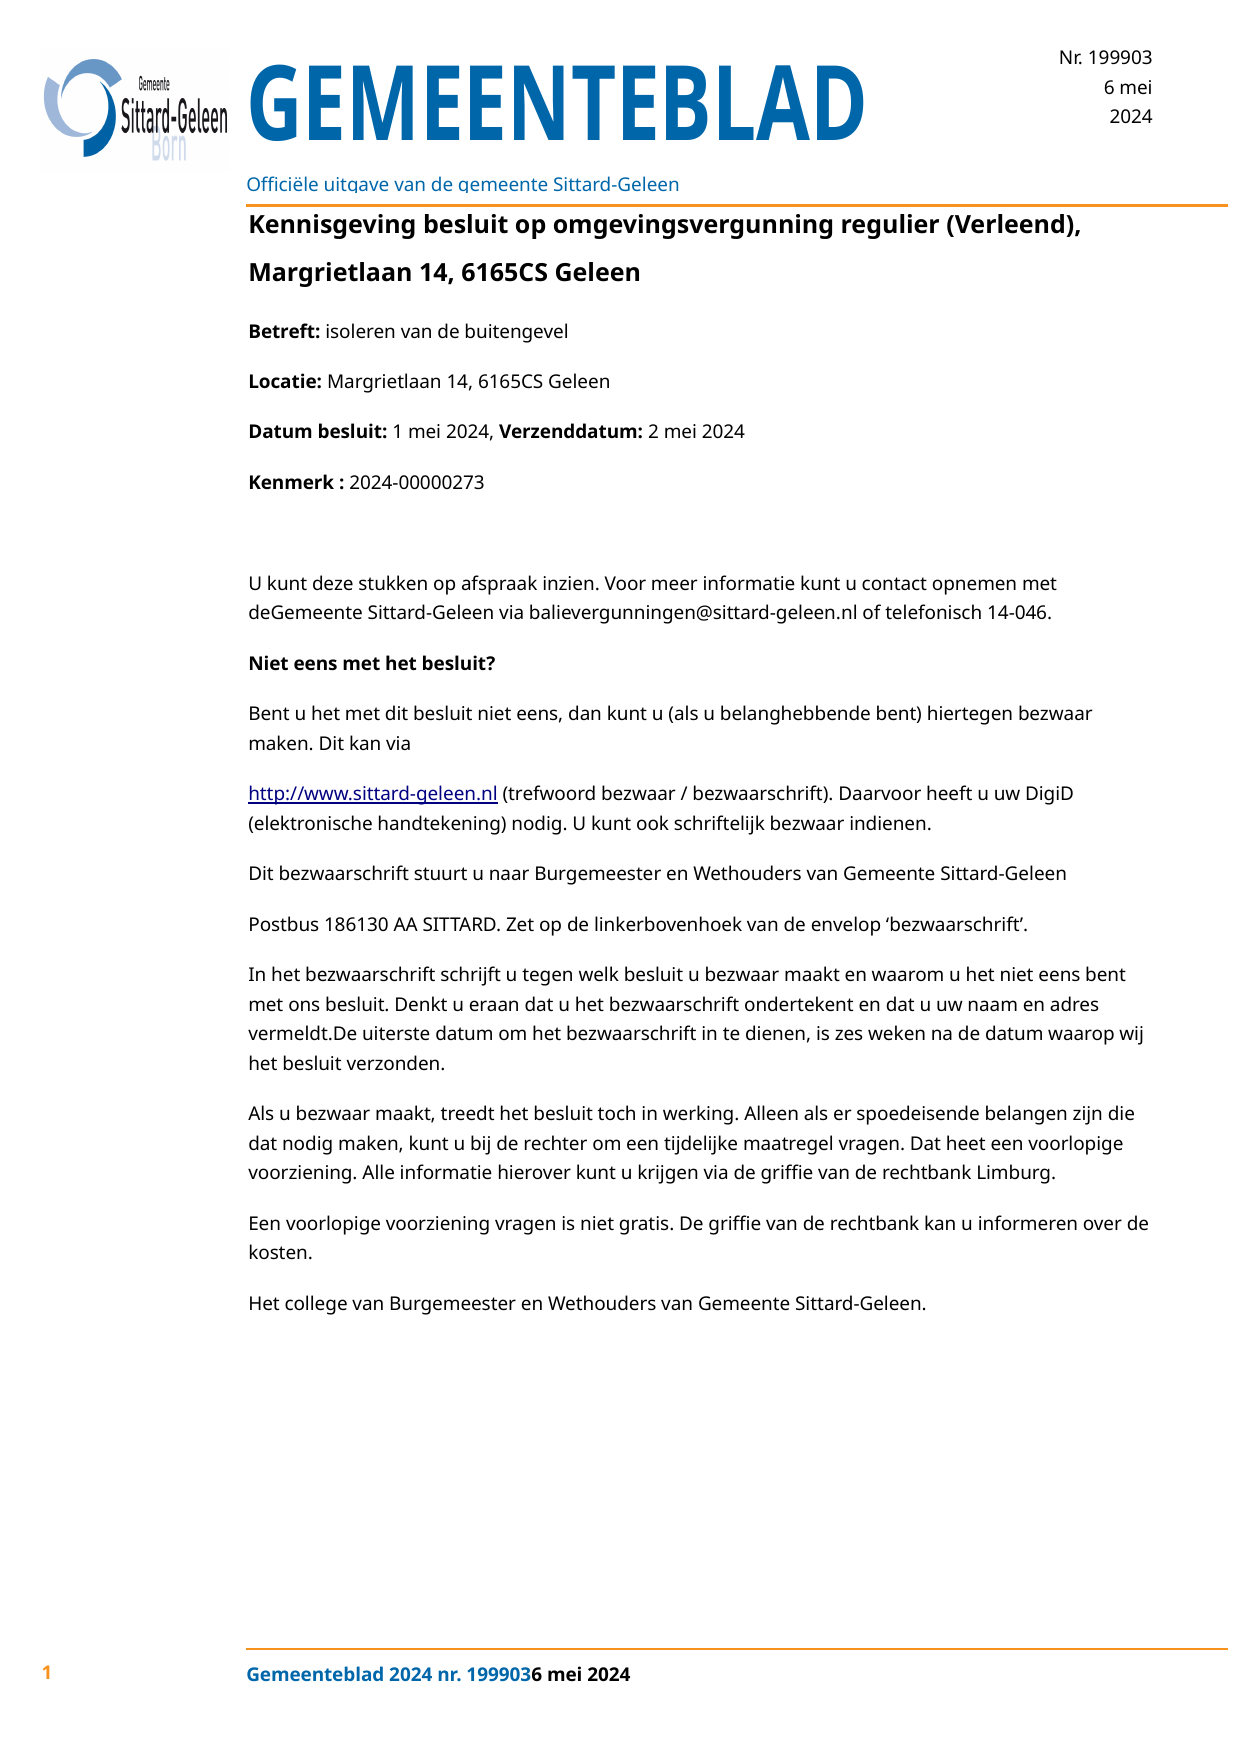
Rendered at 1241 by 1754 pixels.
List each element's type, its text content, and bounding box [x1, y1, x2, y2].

text http://www.sittard-geleen.nl (trefwoord bezwaar / bezwaarschrift). Daarvoor heeft u uw DigiD (elektronische handtekening) nodig. U kunt ook schriftelijk bezwaar indienen. [248, 780, 1152, 836]
text Datum besluit: 1 mei 2024, Verzenddatum: 2 mei 2024 [248, 419, 1152, 444]
text Als u bezwaar maakt, treedt het besluit toch in werking. Alleen als er spoedeisende belangen zijn die dat nodig maken, kunt u bij de rechter om een tijdelijke maatregel vragen. Dat heet een voorlopige voorziening. Alle informatie hierover kunt u krijgen via de griffie van de rechtbank Limburg. [248, 1100, 1152, 1185]
text Het college van Burgemeester en Wethouders van Gemeente Sittard-Geleen. [248, 1290, 1152, 1316]
text Bent u het met dit besluit niet eens, dan kunt u (als u belanghebbende bent) hiertegen bezwaar maken. Dit kan via [248, 700, 1152, 756]
text Dit bezwaarschrift stuurt u naar Burgemeester en Wethouders van Gemeente Sittard-Geleen [248, 860, 1152, 886]
text Betreft: isoleren van de buitengevel [248, 318, 1152, 344]
text Niet eens met het besluit? [248, 650, 1152, 676]
picture [41, 47, 231, 172]
text In het bezwaarschrift schrijft u tegen welk besluit u bezwaar maakt en waarom u het niet eens bent met ons besluit. Denkt u eraan dat u het bezwaarschrift ondertekent en dat u uw naam en adres vermeldt.De uiterste datum om het bezwaarschrift in te dienen, is zes weken na de datum waarop wij het besluit verzonden. [248, 961, 1152, 1076]
text Een voorlopige voorziening vragen is niet gratis. De griffie van de rechtbank kan u informeren over de kosten. [248, 1210, 1152, 1265]
text Kennisgeving besluit op omgevingsvergunning regulier (Verleend), Margrietlaan 14, 6165CS Geleen [248, 207, 1152, 288]
text U kunt deze stukken op afspraak inzien. Voor meer informatie kunt u contact opnemen met deGemeente Sittard-Geleen via balievergunningen@sittard-geleen.nl of telefonisch 14-046. [248, 570, 1152, 625]
text Kenmerk : 2024-00000273 [248, 469, 1152, 495]
text Postbus 186130 AA SITTARD. Zet op de linkerbovenhoek van de envelop ‘bezwaarschrift’. [248, 911, 1152, 937]
text Locatie: Margrietlaan 14, 6165CS Geleen [248, 368, 1152, 394]
